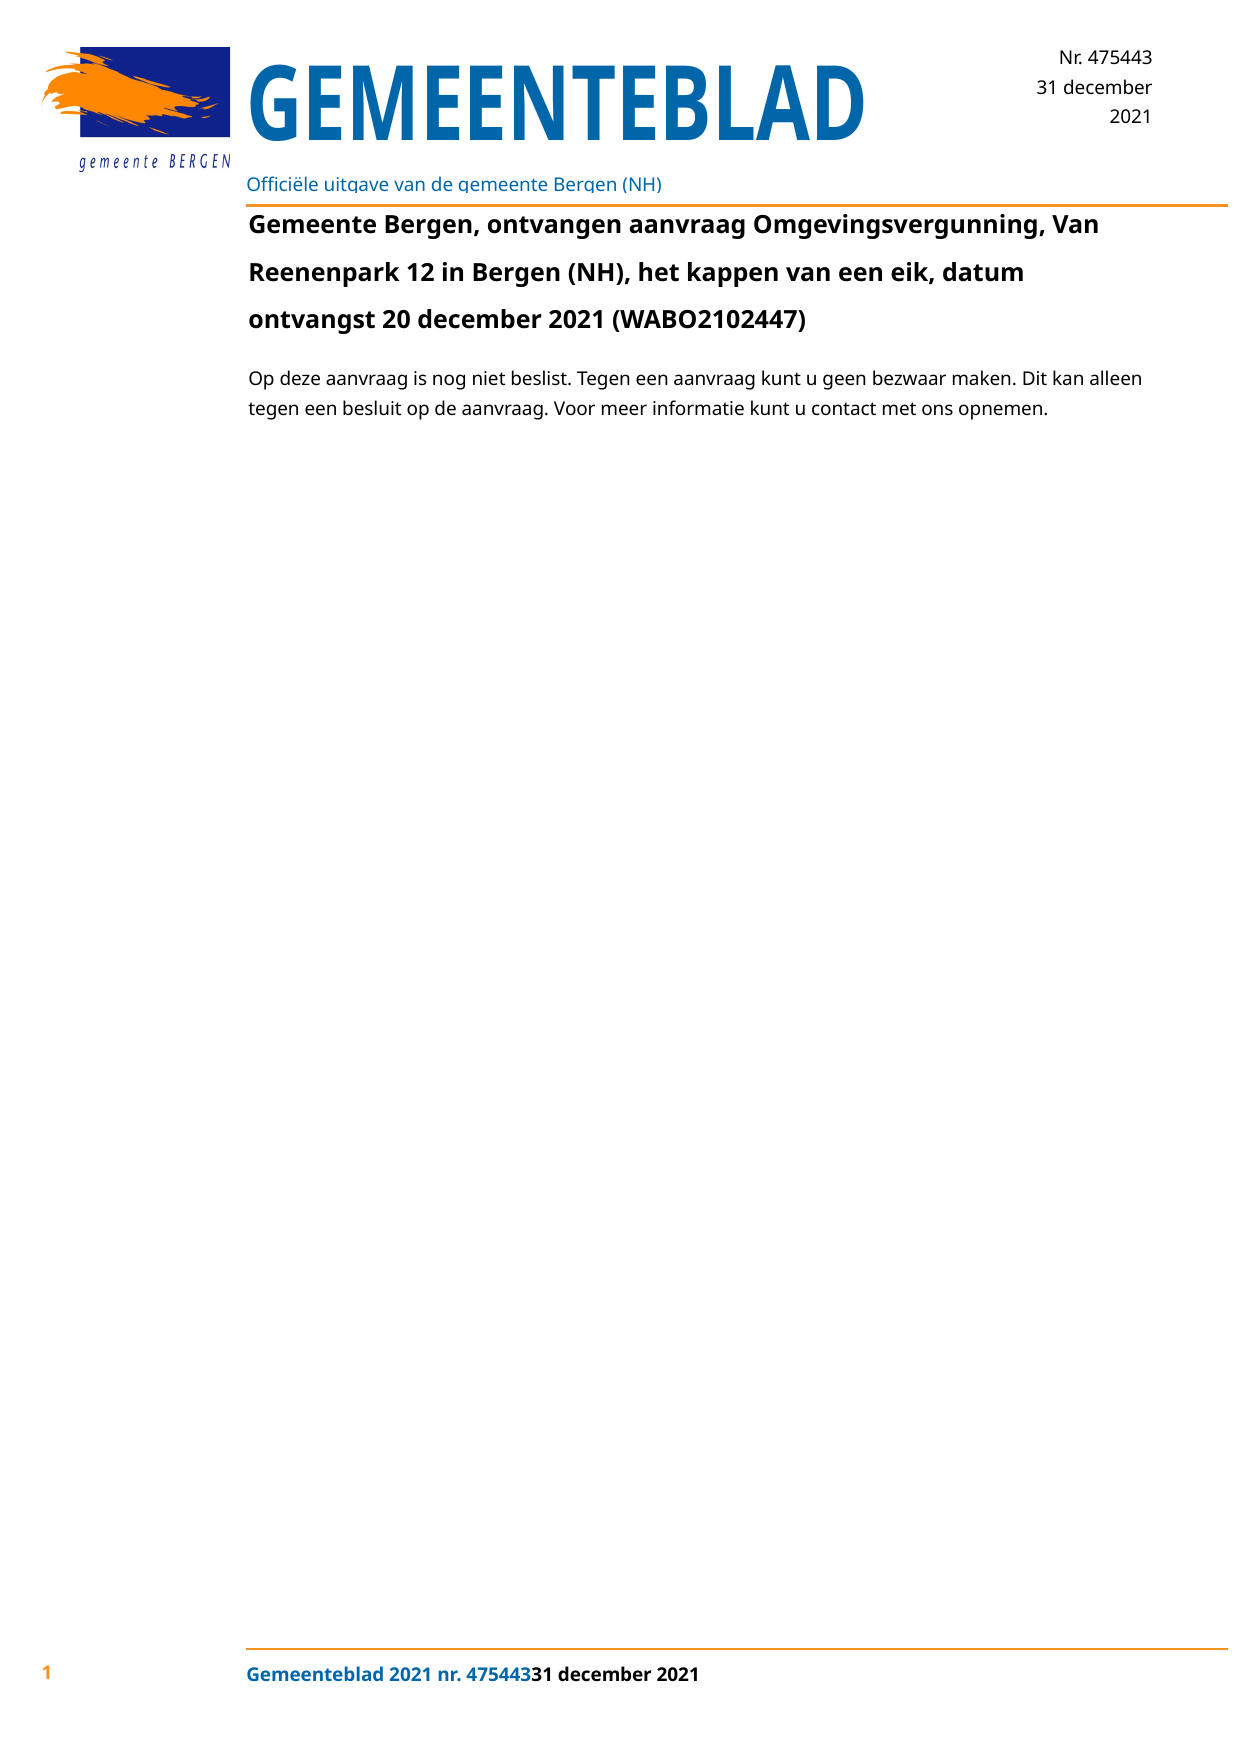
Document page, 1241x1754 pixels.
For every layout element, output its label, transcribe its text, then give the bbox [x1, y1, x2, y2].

text Gemeente Bergen, ontvangen aanvraag Omgevingsvergunning, Van Reenenpark 12 in Bergen (NH), het kappen van een eik, datum ontvangst 20 december 2021 (WABO2102447) [248, 207, 1152, 336]
picture [41, 47, 231, 172]
text Op deze aanvraag is nog niet beslist. Tegen een aanvraag kunt u geen bezwaar maken. Dit kan alleen tegen een besluit op de aanvraag. Voor meer informatie kunt u contact met ons opnemen. [248, 366, 1152, 421]
